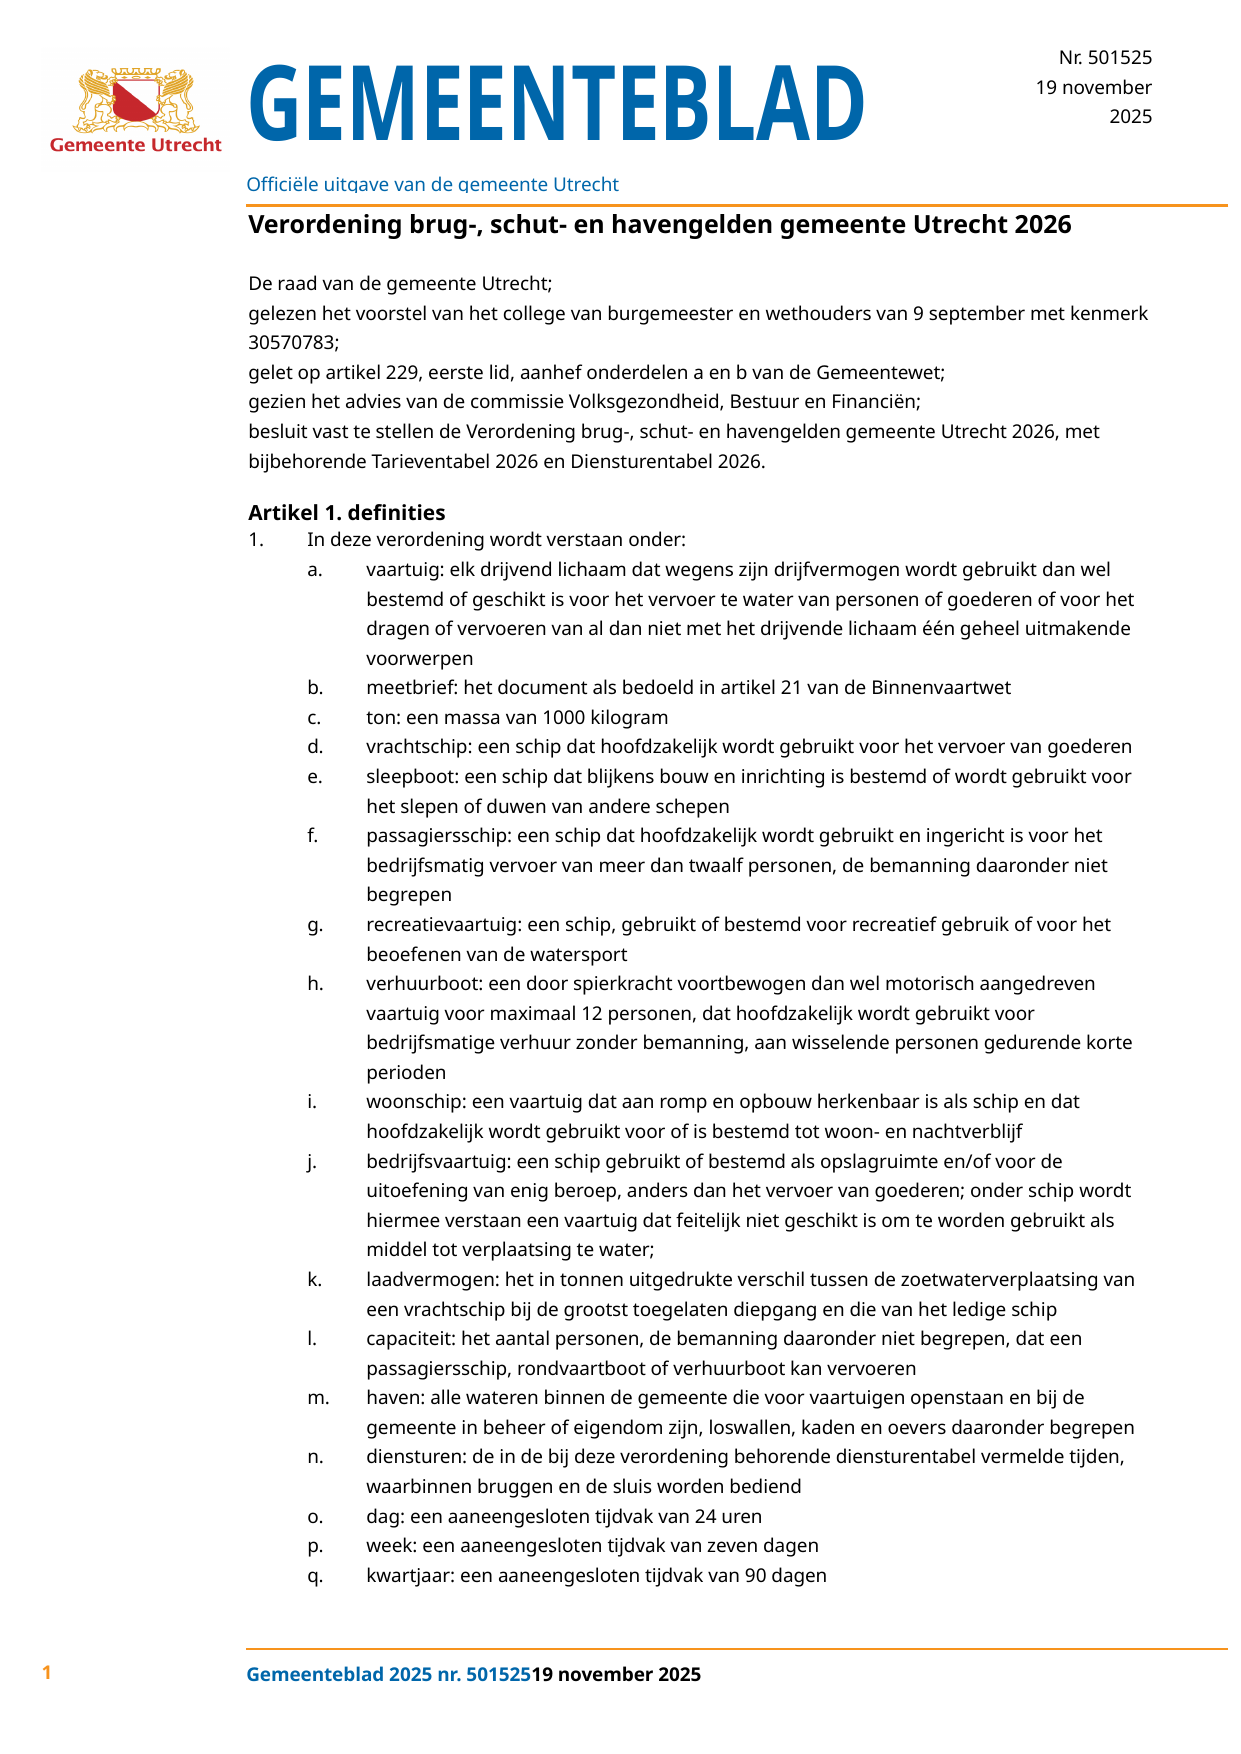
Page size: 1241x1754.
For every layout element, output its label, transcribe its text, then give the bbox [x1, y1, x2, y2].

text gelet op artikel 229, eerste lid, aanhef onderdelen a en b van de Gemeentewet; [248, 359, 1152, 385]
list bedrijfsvaartuig: een schip gebruikt of bestemd als opslagruimte en/of voor de uitoefening van enig beroep, anders dan het vervoer van goederen; onder schip wordt hiermee verstaan een vaartuig dat feitelijk niet geschikt is om te worden gebruikt als middel tot verplaatsing te water; [307, 1148, 1152, 1262]
list diensturen: de in de bij deze verordening behorende diensturentabel vermelde tijden, waarbinnen bruggen en de sluis worden bediend [307, 1444, 1152, 1499]
list ton: een massa van 1000 kilogram [307, 704, 1152, 730]
text Artikel 1. definities [248, 498, 1152, 527]
list capaciteit: het aantal personen, de bemanning daaronder niet begrepen, dat een passagiersschip, rondvaartboot of verhuurboot kan vervoeren [307, 1325, 1152, 1381]
text gelezen het voorstel van het college van burgemeester en wethouders van 9 september met kenmerk 30570783; [248, 300, 1152, 355]
picture [41, 47, 231, 172]
list vrachtschip: een schip dat hoofdzakelijk wordt gebruikt voor het vervoer van goederen [307, 734, 1152, 759]
text De raad van de gemeente Utrecht; [248, 270, 1152, 296]
list recreatievaartuig: een schip, gebruikt of bestemd voor recreatief gebruik of voor het beoefenen van de watersport [307, 911, 1152, 967]
list meetbrief: het document als bedoeld in artikel 21 van de Binnenvaartwet [307, 674, 1152, 700]
list In deze verordening wordt verstaan onder: [248, 527, 1152, 552]
list week: een aaneengesloten tijdvak van zeven dagen [307, 1532, 1152, 1558]
text gezien het advies van de commissie Volksgezondheid, Bestuur en Financiën; [248, 389, 1152, 414]
list woonschip: een vaartuig dat aan romp en opbouw herkenbaar is als schip en dat hoofdzakelijk wordt gebruikt voor of is bestemd tot woon- en nachtverblijf [307, 1089, 1152, 1144]
text Verordening brug-, schut- en havengelden gemeente Utrecht 2026 [248, 207, 1152, 241]
list vaartuig: elk drijvend lichaam dat wegens zijn drijfvermogen wordt gebruikt dan wel bestemd of geschikt is voor het vervoer te water van personen of goederen of voor het dragen of vervoeren van al dan niet met het drijvende lichaam één geheel uitmakende voorwerpen [307, 556, 1152, 671]
list sleepboot: een schip dat blijkens bouw en inrichting is bestemd of wordt gebruikt voor het slepen of duwen van andere schepen [307, 763, 1152, 819]
list kwartjaar: een aaneengesloten tijdvak van 90 dagen [307, 1562, 1152, 1588]
list dag: een aaneengesloten tijdvak van 24 uren [307, 1503, 1152, 1529]
text besluit vast te stellen de Verordening brug-, schut- en havengelden gemeente Utrecht 2026, met bijbehorende Tarieventabel 2026 en Diensturentabel 2026. [248, 418, 1152, 473]
list laadvermogen: het in tonnen uitgedrukte verschil tussen de zoetwaterverplaatsing van een vrachtschip bij de grootst toegelaten diepgang en die van het ledige schip [307, 1266, 1152, 1322]
list verhuurboot: een door spierkracht voortbewogen dan wel motorisch aangedreven vaartuig voor maximaal 12 personen, dat hoofdzakelijk wordt gebruikt voor bedrijfsmatige verhuur zonder bemanning, aan wisselende personen gedurende korte perioden [307, 970, 1152, 1085]
list haven: alle wateren binnen de gemeente die voor vaartuigen openstaan en bij de gemeente in beheer of eigendom zijn, loswallen, kaden en oevers daaronder begrepen [307, 1384, 1152, 1440]
list passagiersschip: een schip dat hoofdzakelijk wordt gebruikt en ingericht is voor het bedrijfsmatig vervoer van meer dan twaalf personen, de bemanning daaronder niet begrepen [307, 822, 1152, 907]
